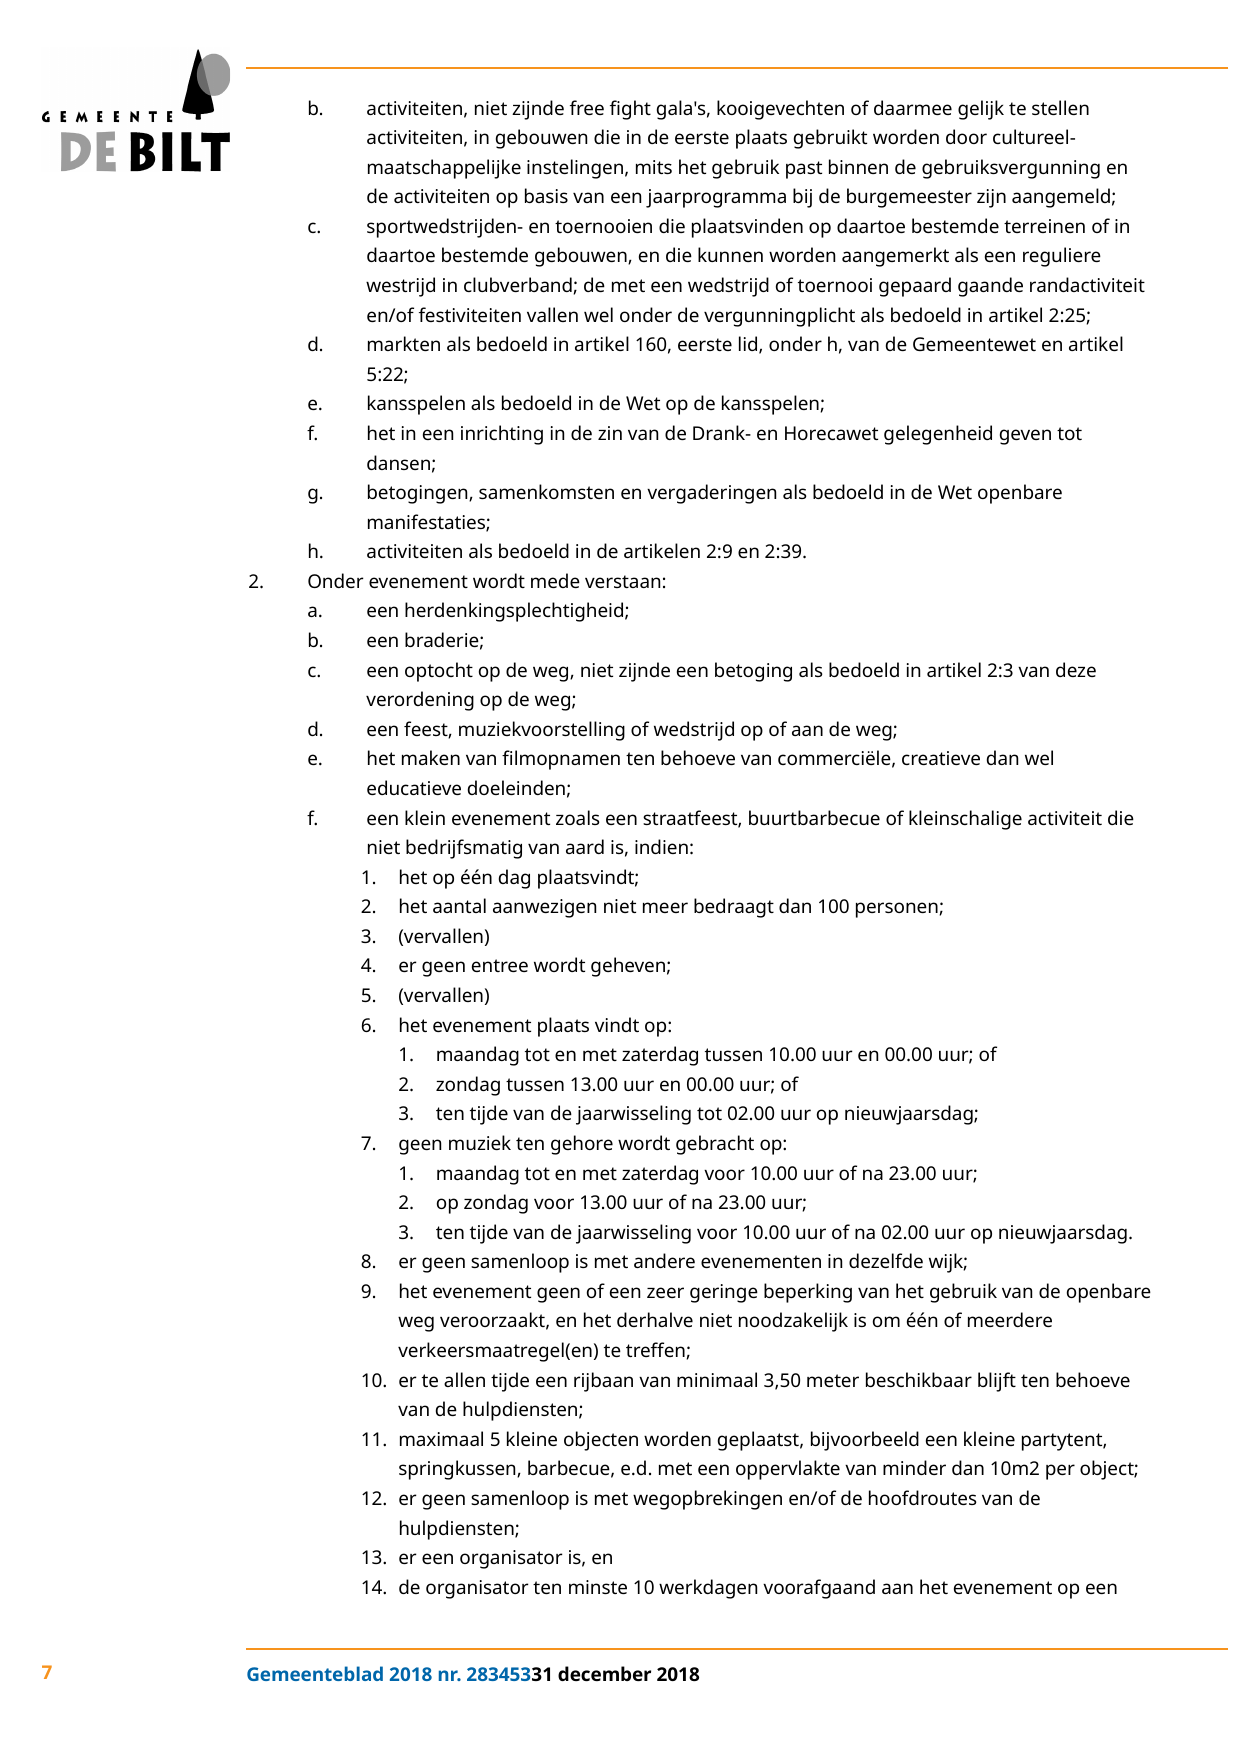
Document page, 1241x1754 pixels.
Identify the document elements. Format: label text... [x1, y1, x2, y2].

list de organisator ten minste 10 werkdagen voorafgaand aan het evenement op een [361, 1574, 1152, 1600]
list een herdenkingsplechtigheid; [307, 598, 1152, 623]
list het aantal aanwezigen niet meer bedraagt dan 100 personen; [361, 893, 1152, 919]
list het evenement geen of een zeer geringe beperking van het gebruik van de openbare weg veroorzaakt, en het derhalve niet noodzakelijk is om één of meerdere verkeersmaatregel(en) te treffen; [361, 1278, 1152, 1363]
list het maken van filmopnamen ten behoeve van commerciële, creatieve dan wel educatieve doeleinden; [307, 746, 1152, 801]
list ten tijde van de jaarwisseling voor 10.00 uur of na 02.00 uur op nieuwjaarsdag. [398, 1219, 1152, 1245]
list een feest, muziekvoorstelling of wedstrijd op of aan de weg; [307, 716, 1152, 742]
list zondag tussen 13.00 uur en 00.00 uur; of [398, 1071, 1152, 1097]
list het op één dag plaatsvindt; [361, 864, 1152, 890]
list markten als bedoeld in artikel 160, eerste lid, onder h, van de Gemeentewet en artikel 5:22; [307, 331, 1152, 387]
list maandag tot en met zaterdag tussen 10.00 uur en 00.00 uur; of [398, 1041, 1152, 1067]
list maandag tot en met zaterdag voor 10.00 uur of na 23.00 uur; [398, 1160, 1152, 1186]
list geen muziek ten gehore wordt gebracht op: [361, 1130, 1152, 1156]
picture [41, 47, 231, 172]
list er te allen tijde een rijbaan van minimaal 3,50 meter beschikbaar blijft ten behoeve van de hulpdiensten; [361, 1367, 1152, 1422]
list er geen samenloop is met andere evenementen in dezelfde wijk; [361, 1248, 1152, 1274]
list Onder evenement wordt mede verstaan: [248, 568, 1152, 594]
list een optocht op de weg, niet zijnde een betoging als bedoeld in artikel 2:3 van deze verordening op de weg; [307, 657, 1152, 712]
list activiteiten, niet zijnde free fight gala's, kooigevechten of daarmee gelijk te stellen activiteiten, in gebouwen die in de eerste plaats gebruikt worden door cultureel-maatschappelijke instelingen, mits het gebruik past binnen de gebruiksvergunning en de activiteiten op basis van een jaarprogramma bij de burgemeester zijn aangemeld; [307, 95, 1152, 209]
list betogingen, samenkomsten en vergaderingen als bedoeld in de Wet openbare manifestaties; [307, 479, 1152, 535]
list het evenement plaats vindt op: [361, 1012, 1152, 1038]
list op zondag voor 13.00 uur of na 23.00 uur; [398, 1189, 1152, 1215]
list er een organisator is, en [361, 1544, 1152, 1570]
list sportwedstrijden- en toernooien die plaatsvinden op daartoe bestemde terreinen of in daartoe bestemde gebouwen, en die kunnen worden aangemerkt als een reguliere westrijd in clubverband; de met een wedstrijd of toernooi gepaard gaande randactiviteit en/of festiviteiten vallen wel onder de vergunningplicht als bedoeld in artikel 2:25; [307, 213, 1152, 328]
list een klein evenement zoals een straatfeest, buurtbarbecue of kleinschalige activiteit die niet bedrijfsmatig van aard is, indien: [307, 805, 1152, 860]
list er geen samenloop is met wegopbrekingen en/of de hoofdroutes van de hulpdiensten; [361, 1485, 1152, 1541]
list activiteiten als bedoeld in de artikelen 2:9 en 2:39. [307, 538, 1152, 564]
list (vervallen) [361, 982, 1152, 1008]
list er geen entree wordt geheven; [361, 953, 1152, 978]
list een braderie; [307, 627, 1152, 653]
list kansspelen als bedoeld in de Wet op de kansspelen; [307, 391, 1152, 416]
list ten tijde van de jaarwisseling tot 02.00 uur op nieuwjaarsdag; [398, 1101, 1152, 1126]
list (vervallen) [361, 923, 1152, 949]
list het in een inrichting in de zin van de Drank- en Horecawet gelegenheid geven tot dansen; [307, 420, 1152, 476]
list maximaal 5 kleine objecten worden geplaatst, bijvoorbeeld een kleine partytent, springkussen, barbecue, e.d. met een oppervlakte van minder dan 10m2 per object; [361, 1426, 1152, 1481]
